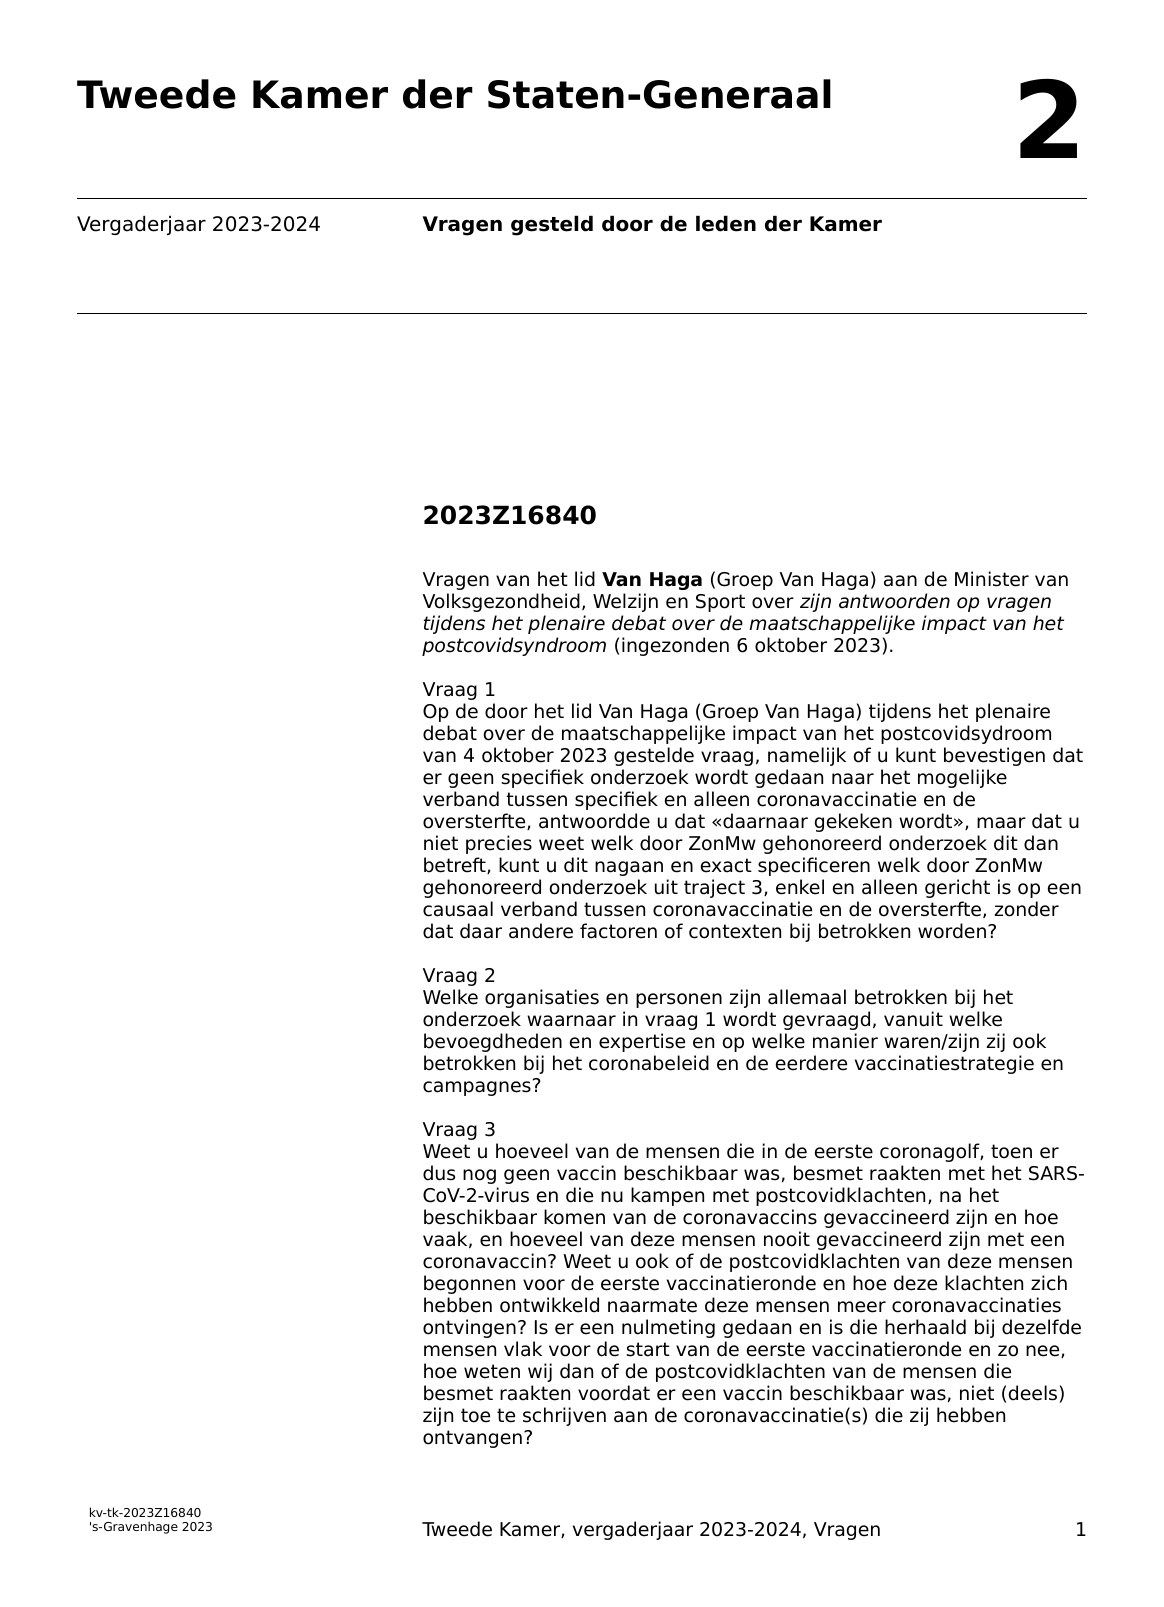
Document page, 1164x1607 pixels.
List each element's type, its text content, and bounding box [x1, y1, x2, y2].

text 2023Z16840 [422, 501, 1087, 531]
text Weet u hoeveel van de mensen die in de eerste coronagolf, toen er dus nog geen vaccin beschikbaar was, besmet raakten met het SARS-CoV-2-virus en die nu kampen met postcovidklachten, na het beschikbaar komen van de coronavaccins gevaccineerd zijn en hoe vaak, en hoeveel van deze mensen nooit gevaccineerd zijn met een coronavaccin? Weet u ook of de postcovidklachten van deze mensen begonnen voor de eerste vaccinatieronde en hoe deze klachten zich hebben ontwikkeld naarmate deze mensen meer coronavaccinaties ontvingen? Is er een nulmeting gedaan en is die herhaald bij dezelfde mensen vlak voor de start van de eerste vaccinatieronde en zo nee, hoe weten wij dan of de postcovidklachten van de mensen die besmet raakten voordat er een vaccin beschikbaar was, niet (deels) zijn toe te schrijven aan de coronavaccinatie(s) die zij hebben ontvangen? [422, 1141, 1087, 1448]
text Vraag 2 [422, 965, 1087, 987]
table_header Tweede Kamer der Staten-Generaal [77, 59, 886, 198]
table_cell Vragen gesteld door de leden der Kamer [422, 199, 1087, 313]
text 's-Gravenhage 2023 [88, 1520, 323, 1534]
text Op de door het lid Van Haga (Groep Van Haga) tijdens het plenaire debat over de maatschappelijke impact van het postcovidsydroom van 4 oktober 2023 gestelde vraag, namelijk of u kunt bevestigen dat er geen specifiek onderzoek wordt gedaan naar het mogelijke verband tussen specifiek en alleen coronavaccinatie en de oversterfte, antwoordde u dat «daarnaar gekeken wordt», maar dat u niet precies weet welk door ZonMw gehonoreerd onderzoek dit dan betreft, kunt u dit nagaan en exact specificeren welk door ZonMw gehonoreerd onderzoek uit traject 3, enkel en alleen gericht is op een causaal verband tussen coronavaccinatie en de oversterfte, zonder dat daar andere factoren of contexten bij betrokken worden? [422, 701, 1087, 943]
text kv-tk-2023Z16840 [88, 1506, 323, 1520]
text Vragen van het lid Van Haga (Groep Van Haga) aan de Minister van Volksgezondheid, Welzijn en Sport over zijn antwoorden op vragen tijdens het plenaire debat over de maatschappelijke impact van het postcovidsyndroom (ingezonden 6 oktober 2023). [422, 569, 1087, 657]
text Welke organisaties en personen zijn allemaal betrokken bij het onderzoek waarnaar in vraag 1 wordt gevraagd, vanuit welke bevoegdheden en expertise en op welke manier waren/zijn zij ook betrokken bij het coronabeleid en de eerdere vaccinatiestrategie en campagnes? [422, 987, 1087, 1097]
table_header 2 [886, 59, 1087, 198]
text Vraag 1 [422, 679, 1087, 701]
table_cell Vergaderjaar 2023-2024 [77, 199, 422, 313]
text Vraag 3 [422, 1119, 1087, 1141]
